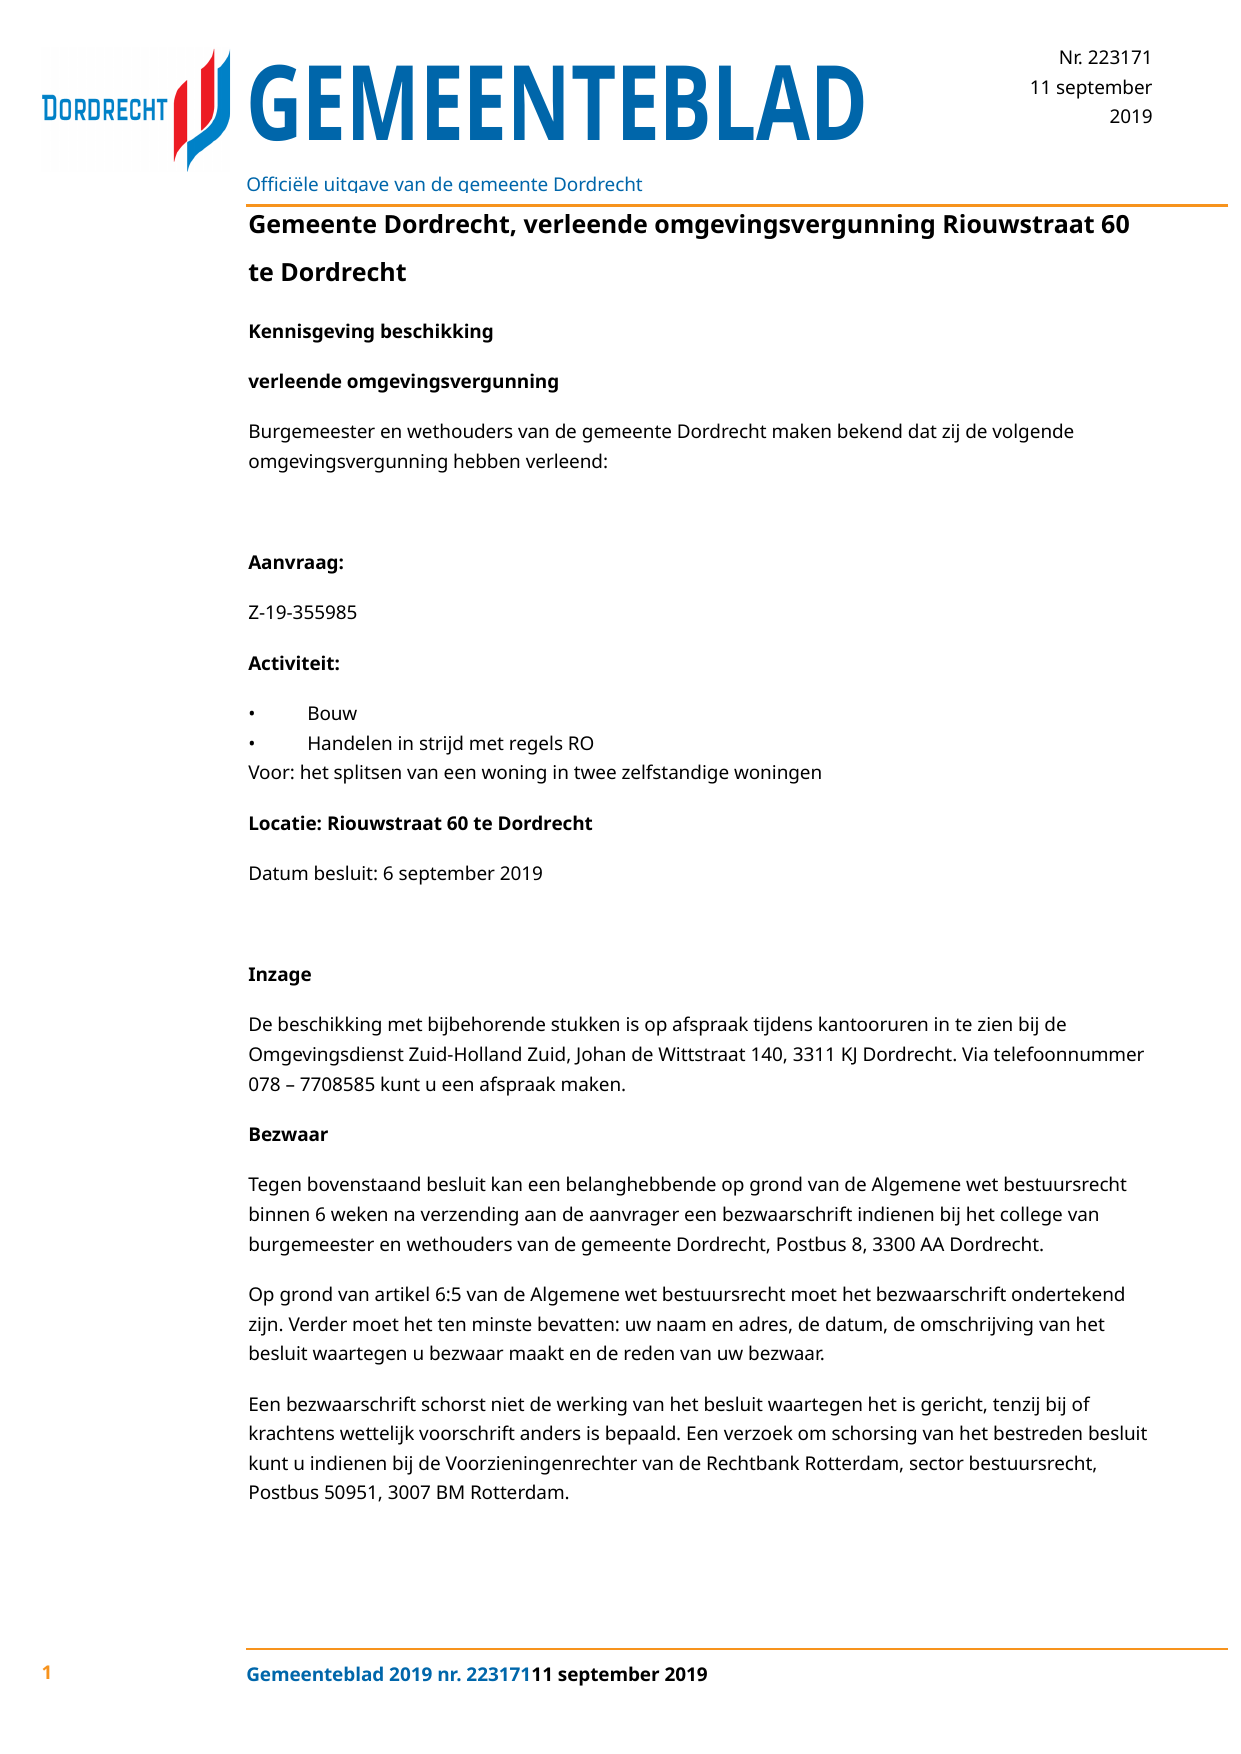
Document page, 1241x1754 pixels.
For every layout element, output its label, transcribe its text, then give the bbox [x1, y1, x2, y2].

text Inzage [248, 961, 1152, 987]
text Bezwaar [248, 1121, 1152, 1147]
text Tegen bovenstaand besluit kan een belanghebbende op grond van de Algemene wet bestuursrecht binnen 6 weken na verzending aan de aanvrager een bezwaarschrift indienen bij het college van burgemeester en wethouders van de gemeente Dordrecht, Postbus 8, 3300 AA Dordrecht. [248, 1172, 1152, 1257]
text Activiteit: [248, 650, 1152, 676]
text Z-19-355985 [248, 599, 1152, 625]
list Bouw [248, 700, 1152, 726]
text Voor: het splitsen van een woning in twee zelfstandige woningen [248, 759, 1152, 785]
text Kennisgeving beschikking [248, 318, 1152, 344]
text Een bezwaarschrift schorst niet de werking van het besluit waartegen het is gericht, tenzij bij of krachtens wettelijk voorschrift anders is bepaald. Een verzoek om schorsing van het bestreden besluit kunt u indienen bij de Voorzieningenrechter van de Rechtbank Rotterdam, sector bestuursrecht, Postbus 50951, 3007 BM Rotterdam. [248, 1391, 1152, 1505]
text Burgemeester en wethouders van de gemeente Dordrecht maken bekend dat zij de volgende omgevingsvergunning hebben verleend: [248, 419, 1152, 474]
text verleende omgevingsvergunning [248, 368, 1152, 394]
text Datum besluit: 6 september 2019 [248, 860, 1152, 886]
text Op grond van artikel 6:5 van de Algemene wet bestuursrecht moet het bezwaarschrift ondertekend zijn. Verder moet het ten minste bevatten: uw naam en adres, de datum, de omschrijving van het besluit waartegen u bezwaar maakt en de reden van uw bezwaar. [248, 1281, 1152, 1366]
text Locatie: Riouwstraat 60 te Dordrecht [248, 810, 1152, 836]
picture [41, 47, 231, 172]
text Aanvraag: [248, 549, 1152, 575]
list Handelen in strijd met regels RO [248, 730, 1152, 756]
text De beschikking met bijbehorende stukken is op afspraak tijdens kantooruren in te zien bij de Omgevingsdienst Zuid-Holland Zuid, Johan de Wittstraat 140, 3311 KJ Dordrecht. Via telefoonnummer 078 – 7708585 kunt u een afspraak maken. [248, 1012, 1152, 1097]
text Gemeente Dordrecht, verleende omgevingsvergunning Riouwstraat 60 te Dordrecht [248, 207, 1152, 288]
